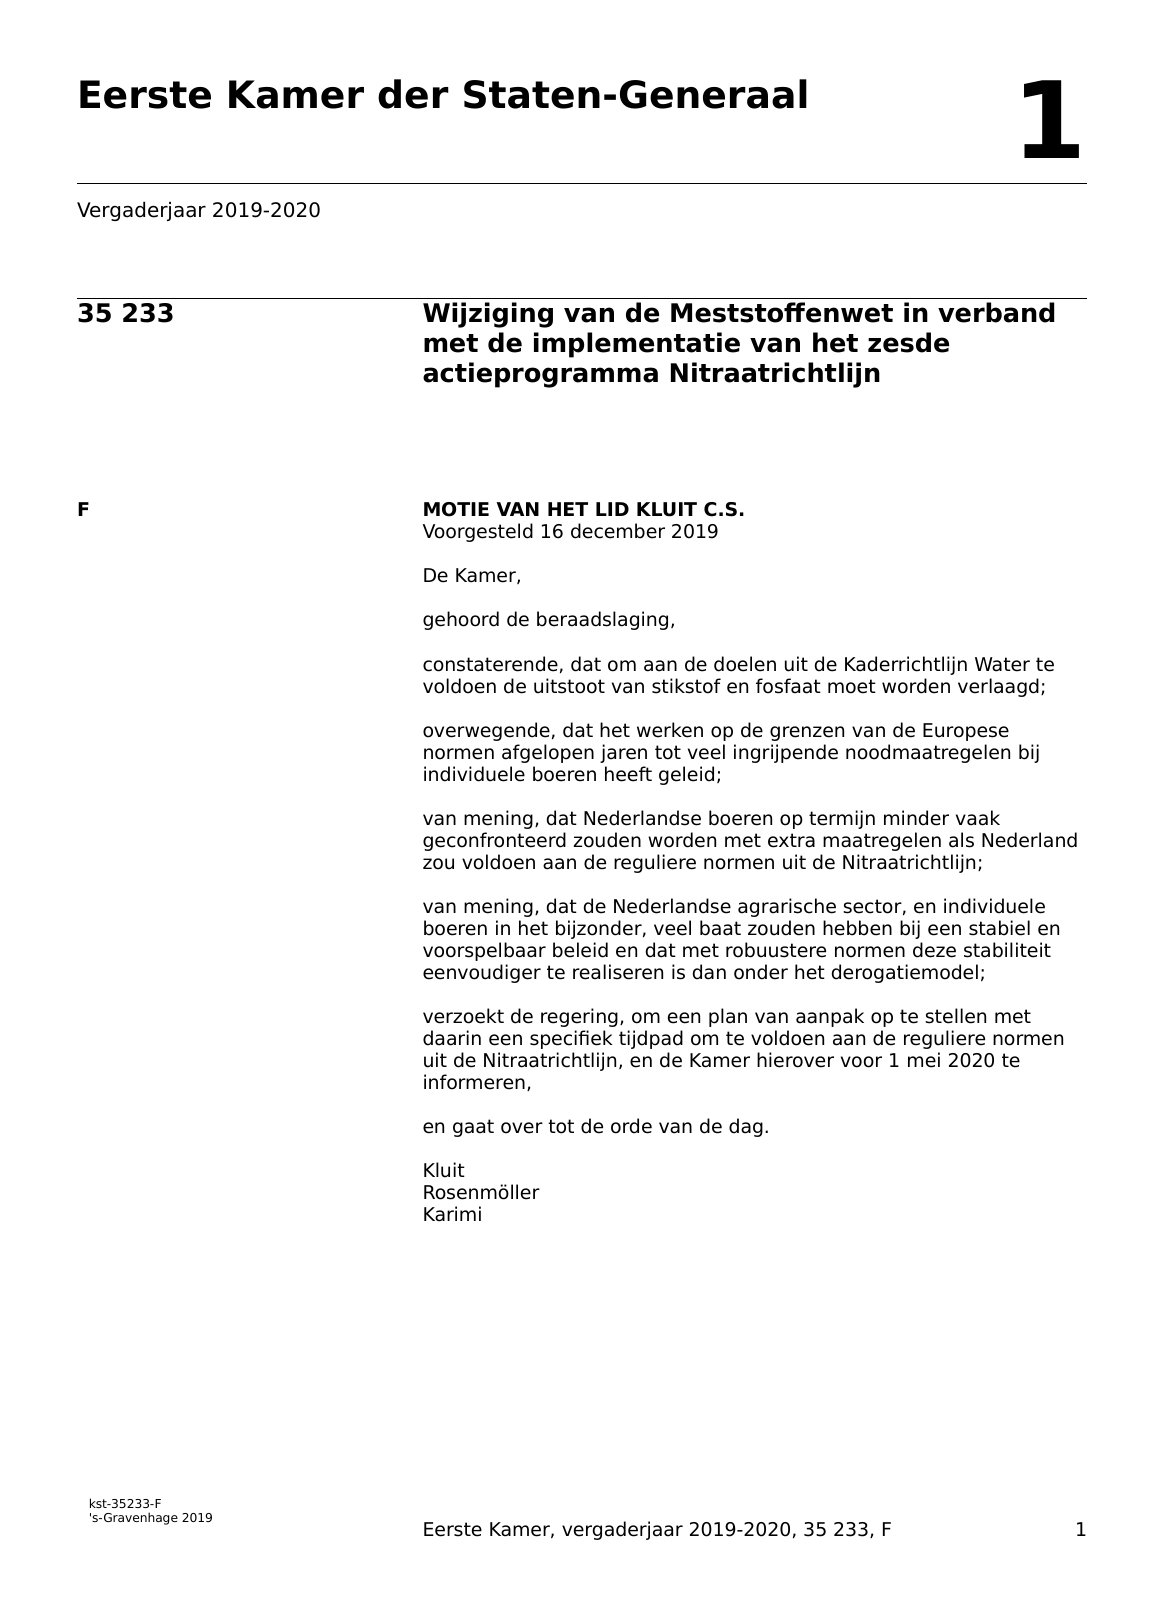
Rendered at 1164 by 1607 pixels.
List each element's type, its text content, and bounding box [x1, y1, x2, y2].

text Voorgesteld 16 december 2019 [422, 521, 1087, 543]
text van mening, dat de Nederlandse agrarische sector, en individuele boeren in het bijzonder, veel baat zouden hebben bij een stabiel en voorspelbaar beleid en dat met robuustere normen deze stabiliteit eenvoudiger te realiseren is dan onder het derogatiemodel; [422, 896, 1087, 984]
text verzoekt de regering, om een plan van aanpak op te stellen met daarin een specifiek tijdpad om te voldoen aan de reguliere normen uit de Nitraatrichtlijn, en de Kamer hierover voor 1 mei 2020 te informeren, [422, 1006, 1087, 1094]
text constaterende, dat om aan de doelen uit de Kaderrichtlijn Water te voldoen de uitstoot van stikstof en fosfaat moet worden verlaagd; [422, 653, 1087, 697]
text Karimi [422, 1204, 1087, 1226]
subtitle 35 233 Wijziging van de Meststoffenwet in verband met de implementatie van het zesde actieprogramma Nitraatrichtlijn [77, 299, 1087, 388]
text kst-35233-F [88, 1497, 323, 1511]
text overwegende, dat het werken op de grenzen van de Europese normen afgelopen jaren tot veel ingrijpende noodmaatregelen bij individuele boeren heeft geleid; [422, 720, 1087, 786]
text van mening, dat Nederlandse boeren op termijn minder vaak geconfronteerd zouden worden met extra maatregelen als Nederland zou voldoen aan de reguliere normen uit de Nitraatrichtlijn; [422, 808, 1087, 874]
text Rosenmöller [422, 1182, 1087, 1204]
text De Kamer, [422, 565, 1087, 587]
table_cell Vergaderjaar 2019-2020 [77, 184, 1087, 298]
table_header 1 [886, 59, 1087, 183]
subtitle F MOTIE VAN HET LID KLUIT C.S. [77, 499, 1087, 521]
text gehoord de beraadslaging, [422, 609, 1087, 631]
text 's-Gravenhage 2019 [88, 1511, 323, 1525]
table_header Eerste Kamer der Staten-Generaal [77, 59, 886, 183]
text Kluit [422, 1160, 1087, 1182]
text en gaat over tot de orde van de dag. [422, 1116, 1087, 1138]
